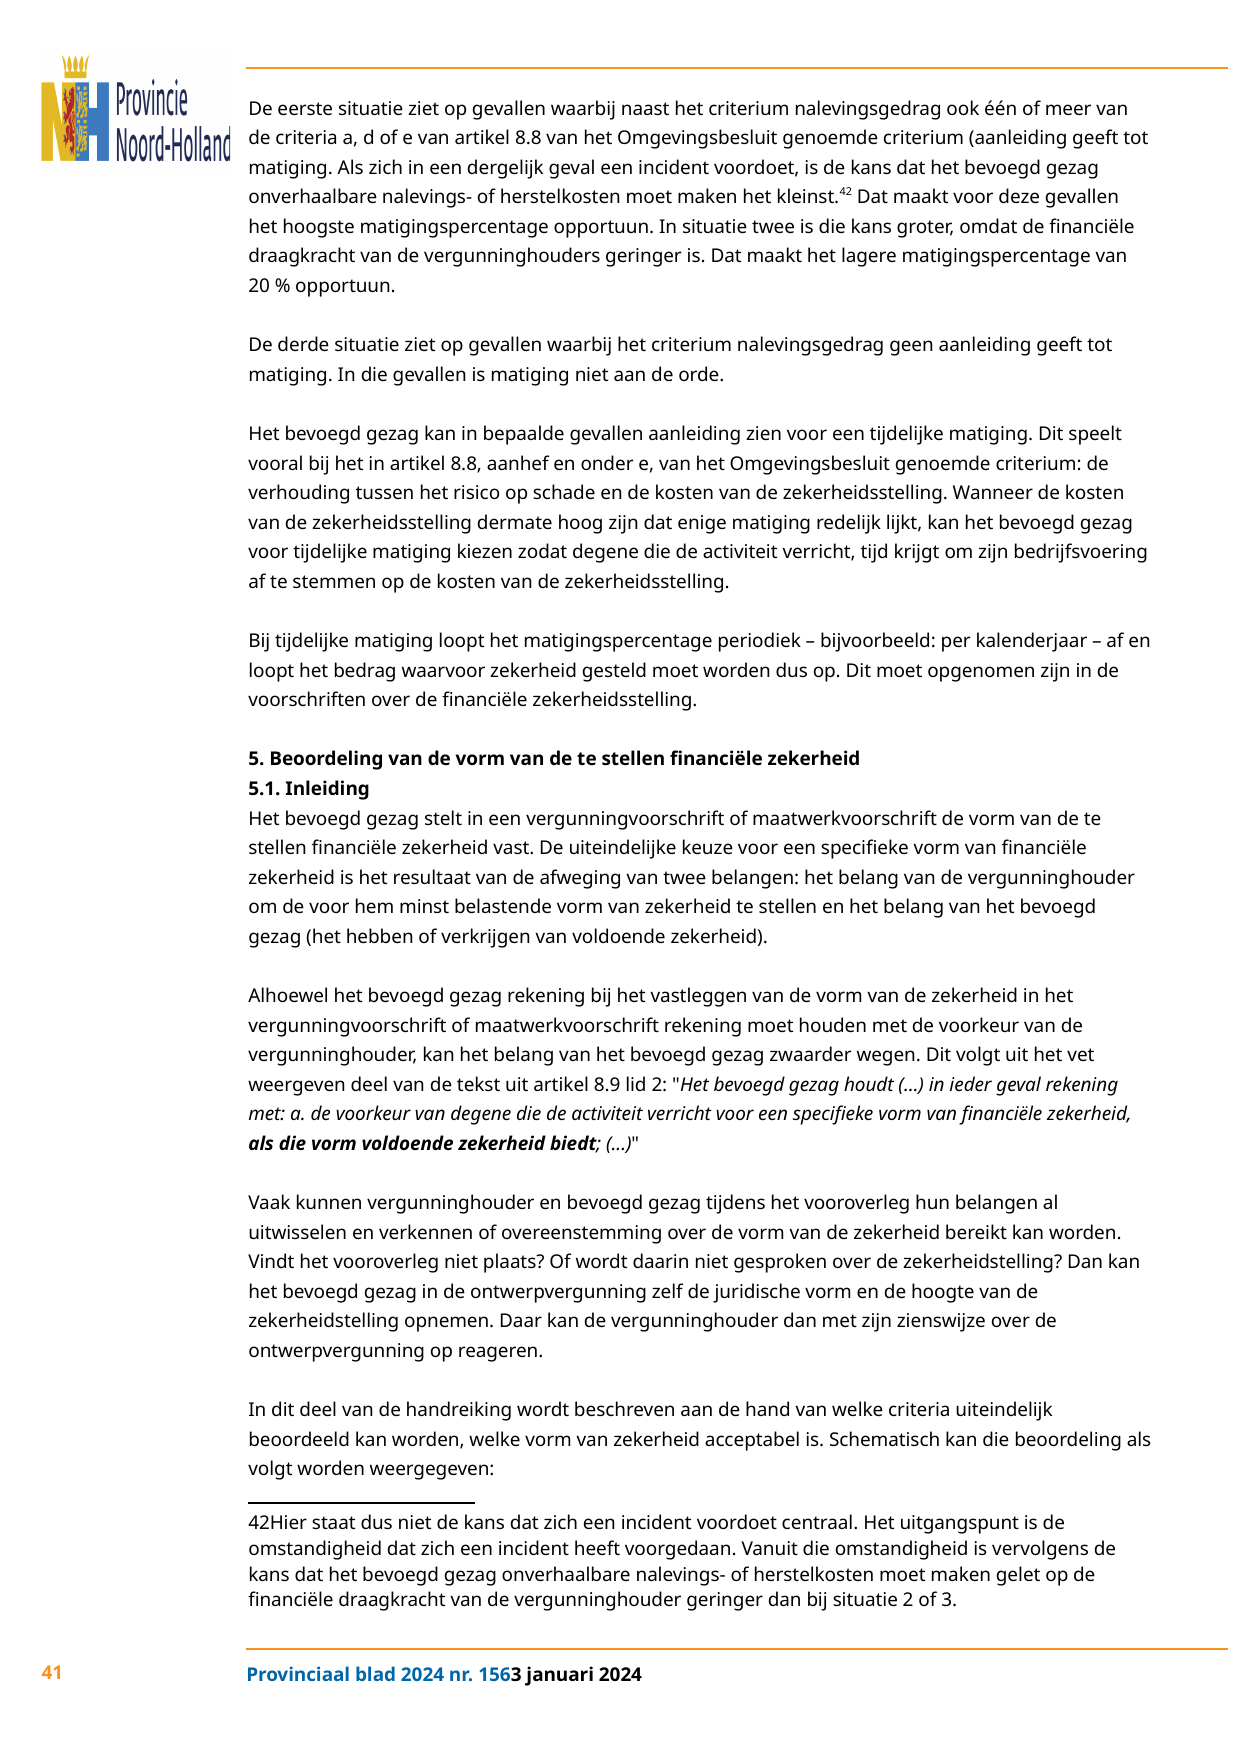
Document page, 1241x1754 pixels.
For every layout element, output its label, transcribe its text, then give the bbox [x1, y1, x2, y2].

text Het bevoegd gezag kan in bepaalde gevallen aanleiding zien voor een tijdelijke matiging. Dit speelt vooral bij het in artikel 8.8, aanhef en onder e, van het Omgevingsbesluit genoemde criterium: de verhouding tussen het risico op schade en de kosten van de zekerheidsstelling. Wanneer de kosten van de zekerheidsstelling dermate hoog zijn dat enige matiging redelijk lijkt, kan het bevoegd gezag voor tijdelijke matiging kiezen zodat degene die de activiteit verricht, tijd krijgt om zijn bedrijfsvoering af te stemmen op de kosten van de zekerheidsstelling. [248, 420, 1152, 594]
text De eerste situatie ziet op gevallen waarbij naast het criterium nalevingsgedrag ook één of meer van de criteria a, d of e van artikel 8.8 van het Omgevingsbesluit genoemde criterium (aanleiding geeft tot matiging. Als zich in een dergelijk geval een incident voordoet, is de kans dat het bevoegd gezag onverhaalbare nalevings- of herstelkosten moet maken het kleinst. Dat maakt voor deze gevallen het hoogste matigingspercentage opportuun. In situatie twee is die kans groter, omdat de financiële draagkracht van de vergunninghouders geringer is. Dat maakt het lagere matigingspercentage van 20 % opportuun. [248, 95, 1152, 298]
text 5. Beoordeling van de vorm van de te stellen financiële zekerheid [248, 746, 1152, 771]
text Alhoewel het bevoegd gezag rekening bij het vastleggen van de vorm van de zekerheid in het vergunningvoorschrift of maatwerkvoorschrift rekening moet houden met de voorkeur van de vergunninghouder, kan het belang van het bevoegd gezag zwaarder wegen. Dit volgt uit het vet weergeven deel van de tekst uit artikel 8.9 lid 2: "Het bevoegd gezag houdt (…) in ieder geval rekening met: a. de voorkeur van degene die de activiteit verricht voor een specifieke vorm van financiële zekerheid, als die vorm voldoende zekerheid biedt; (...)" [248, 982, 1152, 1156]
text 5.1. Inleiding [248, 775, 1152, 801]
text Vaak kunnen vergunninghouder en bevoegd gezag tijdens het vooroverleg hun belangen al uitwisselen en verkennen of overeenstemming over de vorm van de zekerheid bereikt kan worden. Vindt het vooroverleg niet plaats? Of wordt daarin niet gesproken over de zekerheidstelling? Dan kan het bevoegd gezag in de ontwerpvergunning zelf de juridische vorm en de hoogte van de zekerheidstelling opnemen. Daar kan de vergunninghouder dan met zijn zienswijze over de ontwerpvergunning op reageren. [248, 1189, 1152, 1363]
text Bij tijdelijke matiging loopt het matigingspercentage periodiek – bijvoorbeeld: per kalenderjaar – af en loopt het bedrag waarvoor zekerheid gesteld moet worden dus op. Dit moet opgenomen zijn in de voorschriften over de financiële zekerheidsstelling. [248, 627, 1152, 712]
text In dit deel van de handreiking wordt beschreven aan de hand van welke criteria uiteindelijk beoordeeld kan worden, welke vorm van zekerheid acceptabel is. Schematisch kan die beoordeling als volgt worden weergegeven: [248, 1396, 1152, 1481]
picture [41, 47, 231, 172]
text Hier staat dus niet de kans dat zich een incident voordoet centraal. Het uitgangspunt is de omstandigheid dat zich een incident heeft voorgedaan. Vanuit die omstandigheid is vervolgens de kans dat het bevoegd gezag onverhaalbare nalevings- of herstelkosten moet maken gelet op de financiële draagkracht van de vergunninghouder geringer dan bij situatie 2 of 3. [248, 1509, 1152, 1612]
text Het bevoegd gezag stelt in een vergunningvoorschrift of maatwerkvoorschrift de vorm van de te stellen financiële zekerheid vast. De uiteindelijke keuze voor een specifieke vorm van financiële zekerheid is het resultaat van de afweging van twee belangen: het belang van de vergunninghouder om de voor hem minst belastende vorm van zekerheid te stellen en het belang van het bevoegd gezag (het hebben of verkrijgen van voldoende zekerheid). [248, 805, 1152, 949]
text De derde situatie ziet op gevallen waarbij het criterium nalevingsgedrag geen aanleiding geeft tot matiging. In die gevallen is matiging niet aan de orde. [248, 331, 1152, 387]
